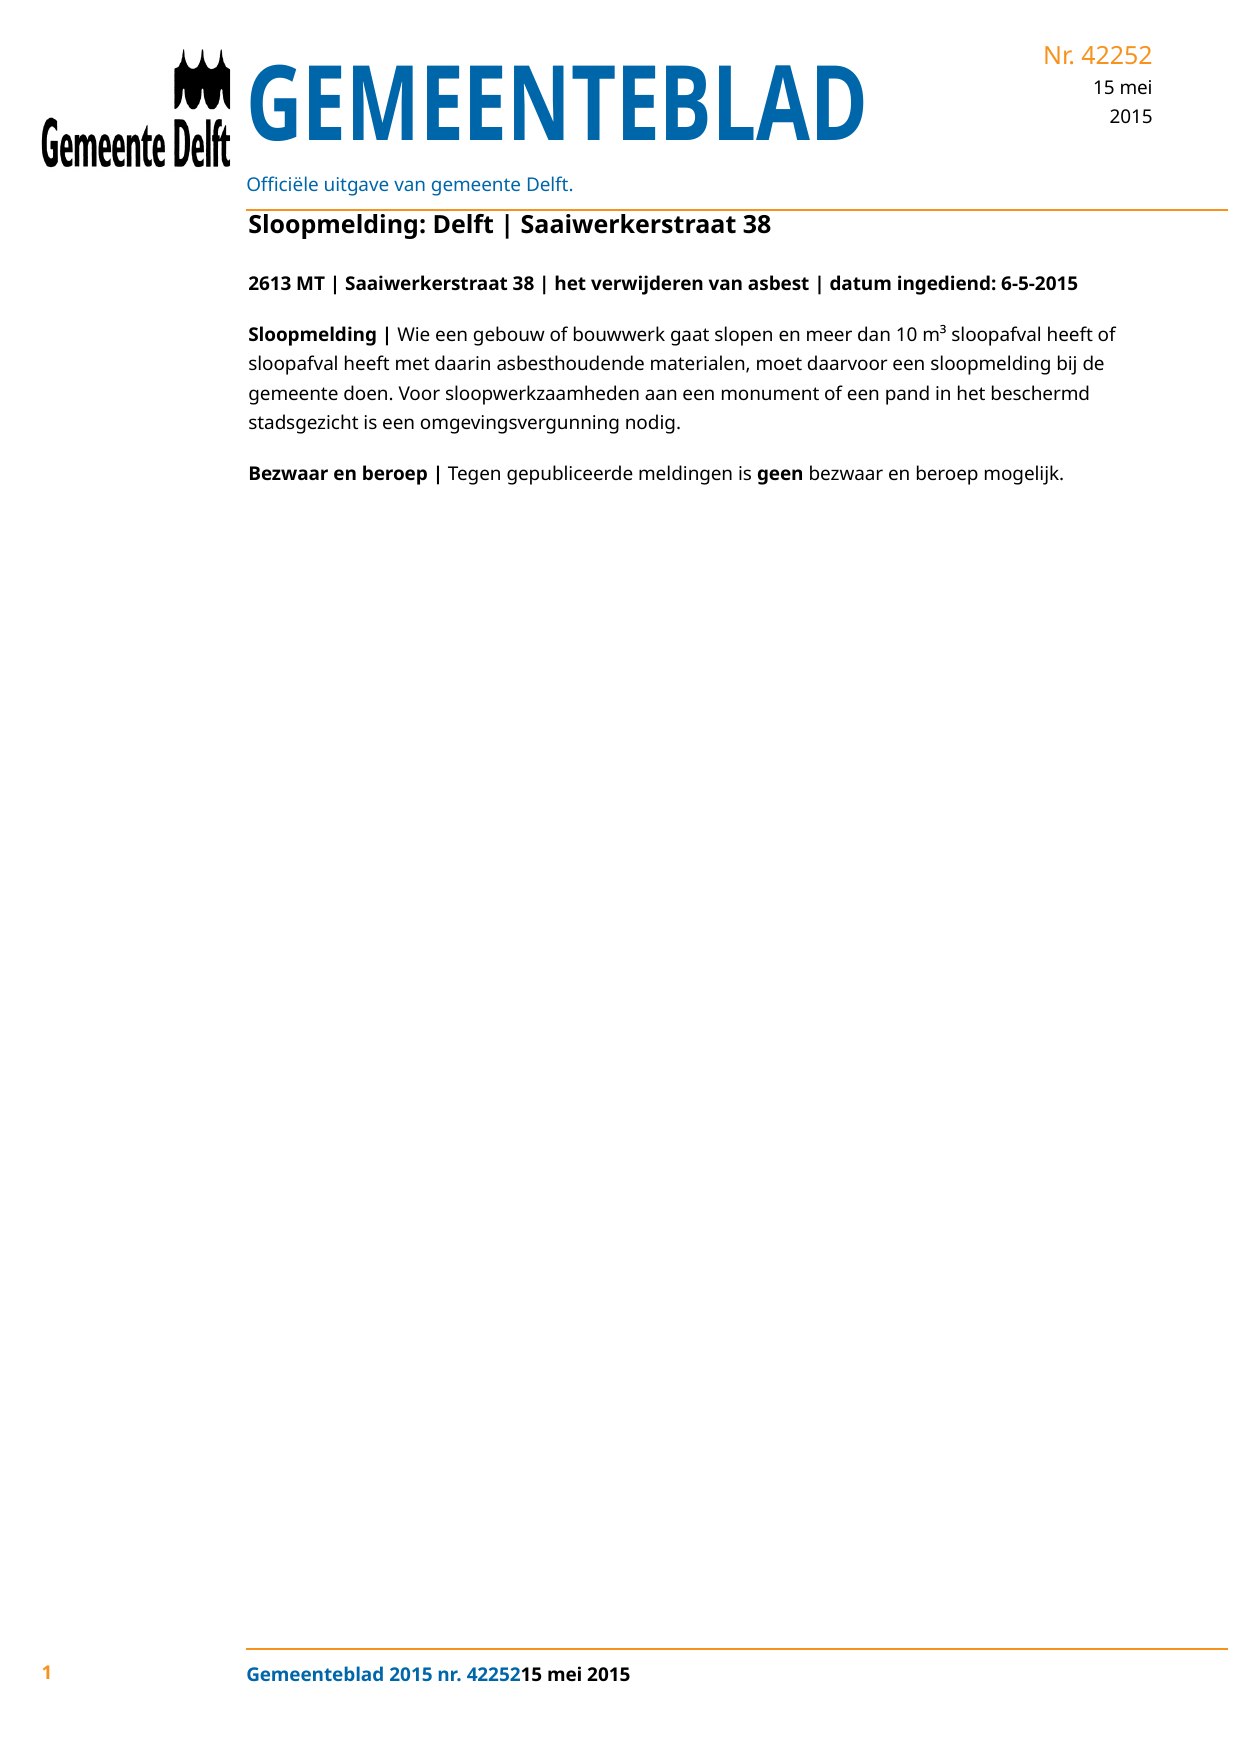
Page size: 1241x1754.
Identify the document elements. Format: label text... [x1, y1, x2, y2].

picture [41, 47, 231, 172]
text Sloopmelding: Delft | Saaiwerkerstraat 38 [248, 211, 1152, 241]
text Sloopmelding | Wie een gebouw of bouwwerk gaat slopen en meer dan 10 m³ sloopafval heeft of sloopafval heeft met daarin asbesthoudende materialen, moet daarvoor een sloopmelding bij de gemeente doen. Voor sloopwerkzaamheden aan een monument of een pand in het beschermd stadsgezicht is een omgevingsvergunning nodig. [248, 321, 1152, 435]
text Bezwaar en beroep | Tegen gepubliceerde meldingen is geen bezwaar en beroep mogelijk. [248, 460, 1152, 486]
text 2613 MT | Saaiwerkerstraat 38 | het verwijderen van asbest | datum ingediend: 6-5-2015 [248, 270, 1152, 296]
